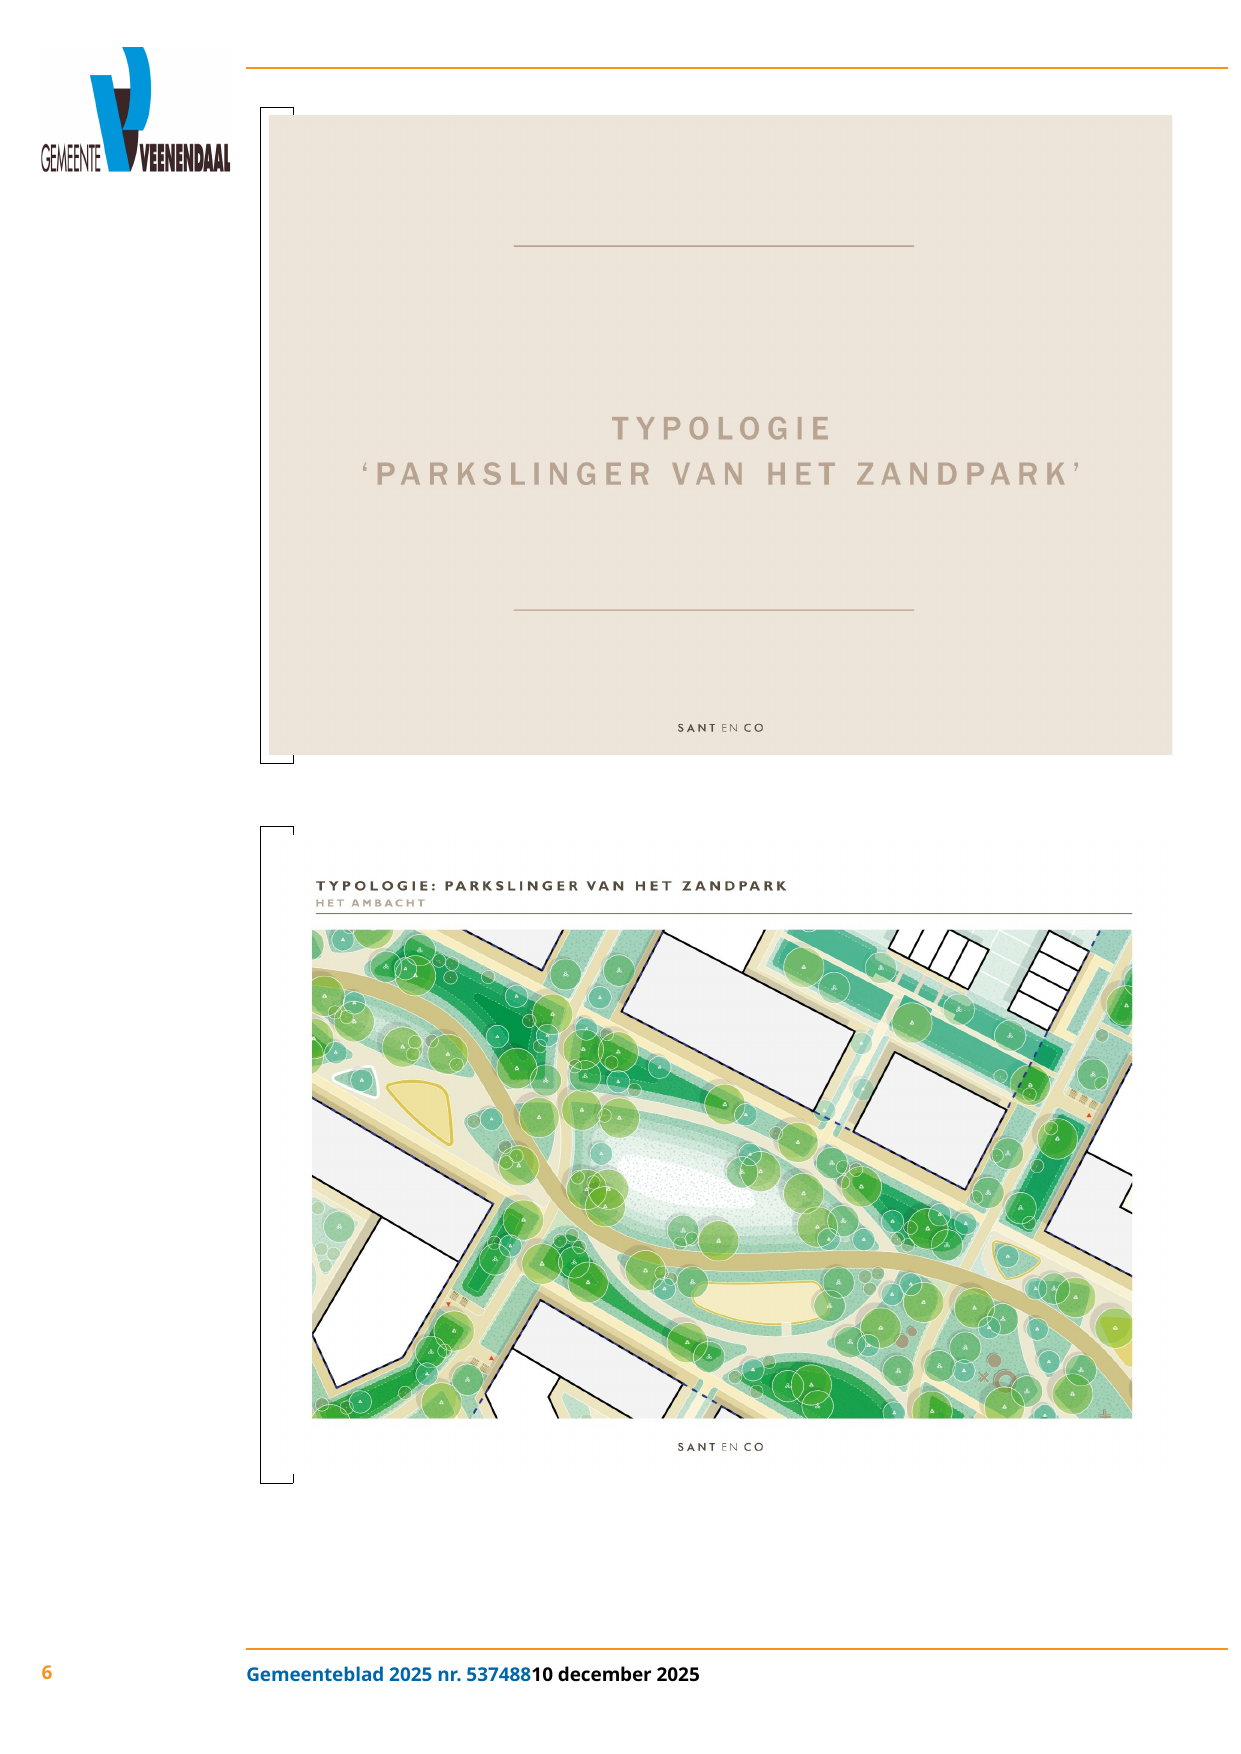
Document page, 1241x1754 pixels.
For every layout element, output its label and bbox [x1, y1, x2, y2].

picture [41, 47, 130, 172]
picture [123, 47, 231, 172]
picture [268, 835, 1173, 1474]
picture [268, 115, 1173, 755]
